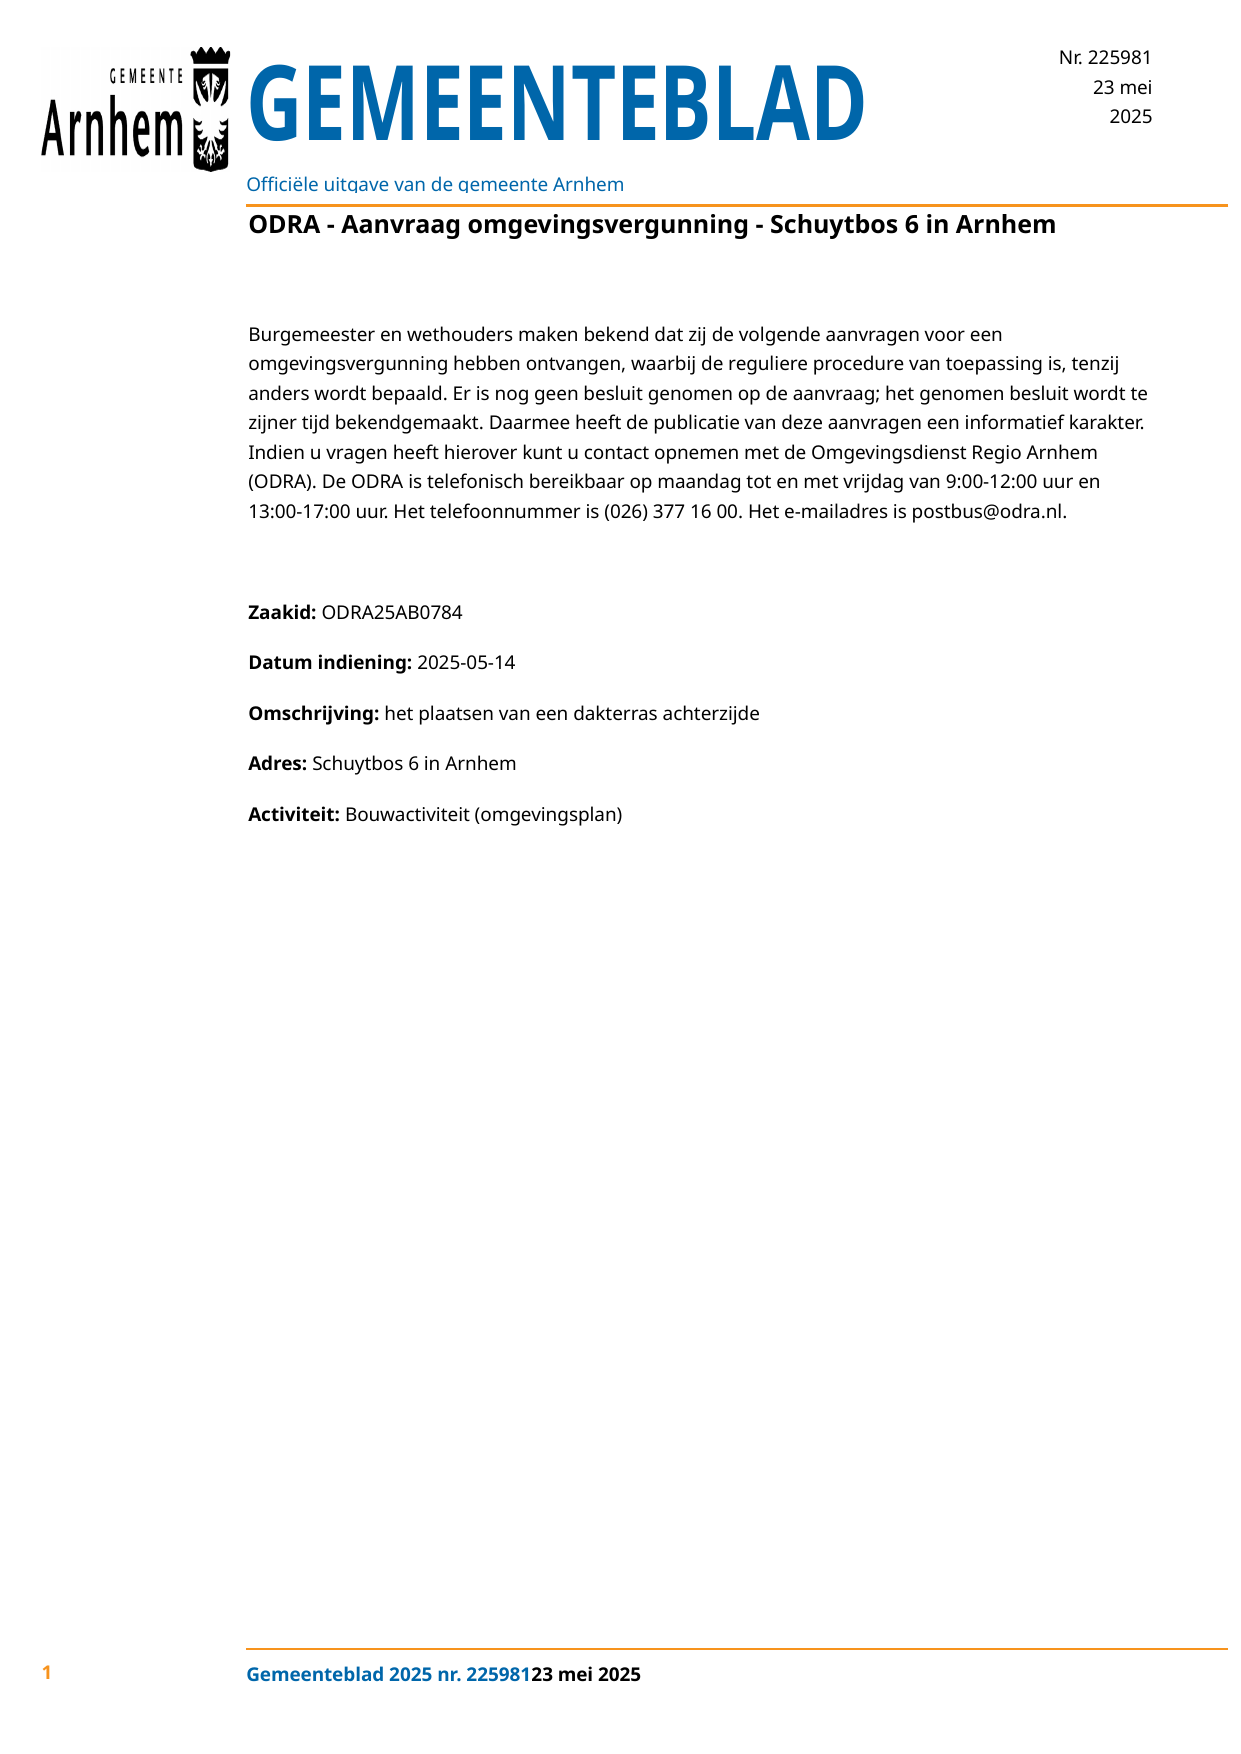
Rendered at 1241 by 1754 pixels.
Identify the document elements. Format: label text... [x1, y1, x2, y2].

text Activiteit: Bouwactiviteit (omgevingsplan) [248, 801, 1152, 826]
text Adres: Schuytbos 6 in Arnhem [248, 750, 1152, 776]
text Datum indiening: 2025-05-14 [248, 649, 1152, 675]
text Omschrijving: het plaatsen van een dakterras achterzijde [248, 700, 1152, 726]
text ODRA - Aanvraag omgevingsvergunning - Schuytbos 6 in Arnhem [248, 207, 1152, 241]
text Burgemeester en wethouders maken bekend dat zij de volgende aanvragen voor een omgevingsvergunning hebben ontvangen, waarbij de reguliere procedure van toepassing is, tenzij anders wordt bepaald. Er is nog geen besluit genomen op de aanvraag; het genomen besluit wordt te zijner tijd bekendgemaakt. Daarmee heeft de publicatie van deze aanvragen een informatief karakter. Indien u vragen heeft hierover kunt u contact opnemen met de Omgevingsdienst Regio Arnhem (ODRA). De ODRA is telefonisch bereikbaar op maandag tot en met vrijdag van 9:00-12:00 uur en 13:00-17:00 uur. Het telefoonnummer is (026) 377 16 00. Het e-mailadres is postbus@odra.nl. [248, 321, 1152, 524]
text Zaakid: ODRA25AB0784 [248, 599, 1152, 625]
picture [41, 47, 231, 172]
